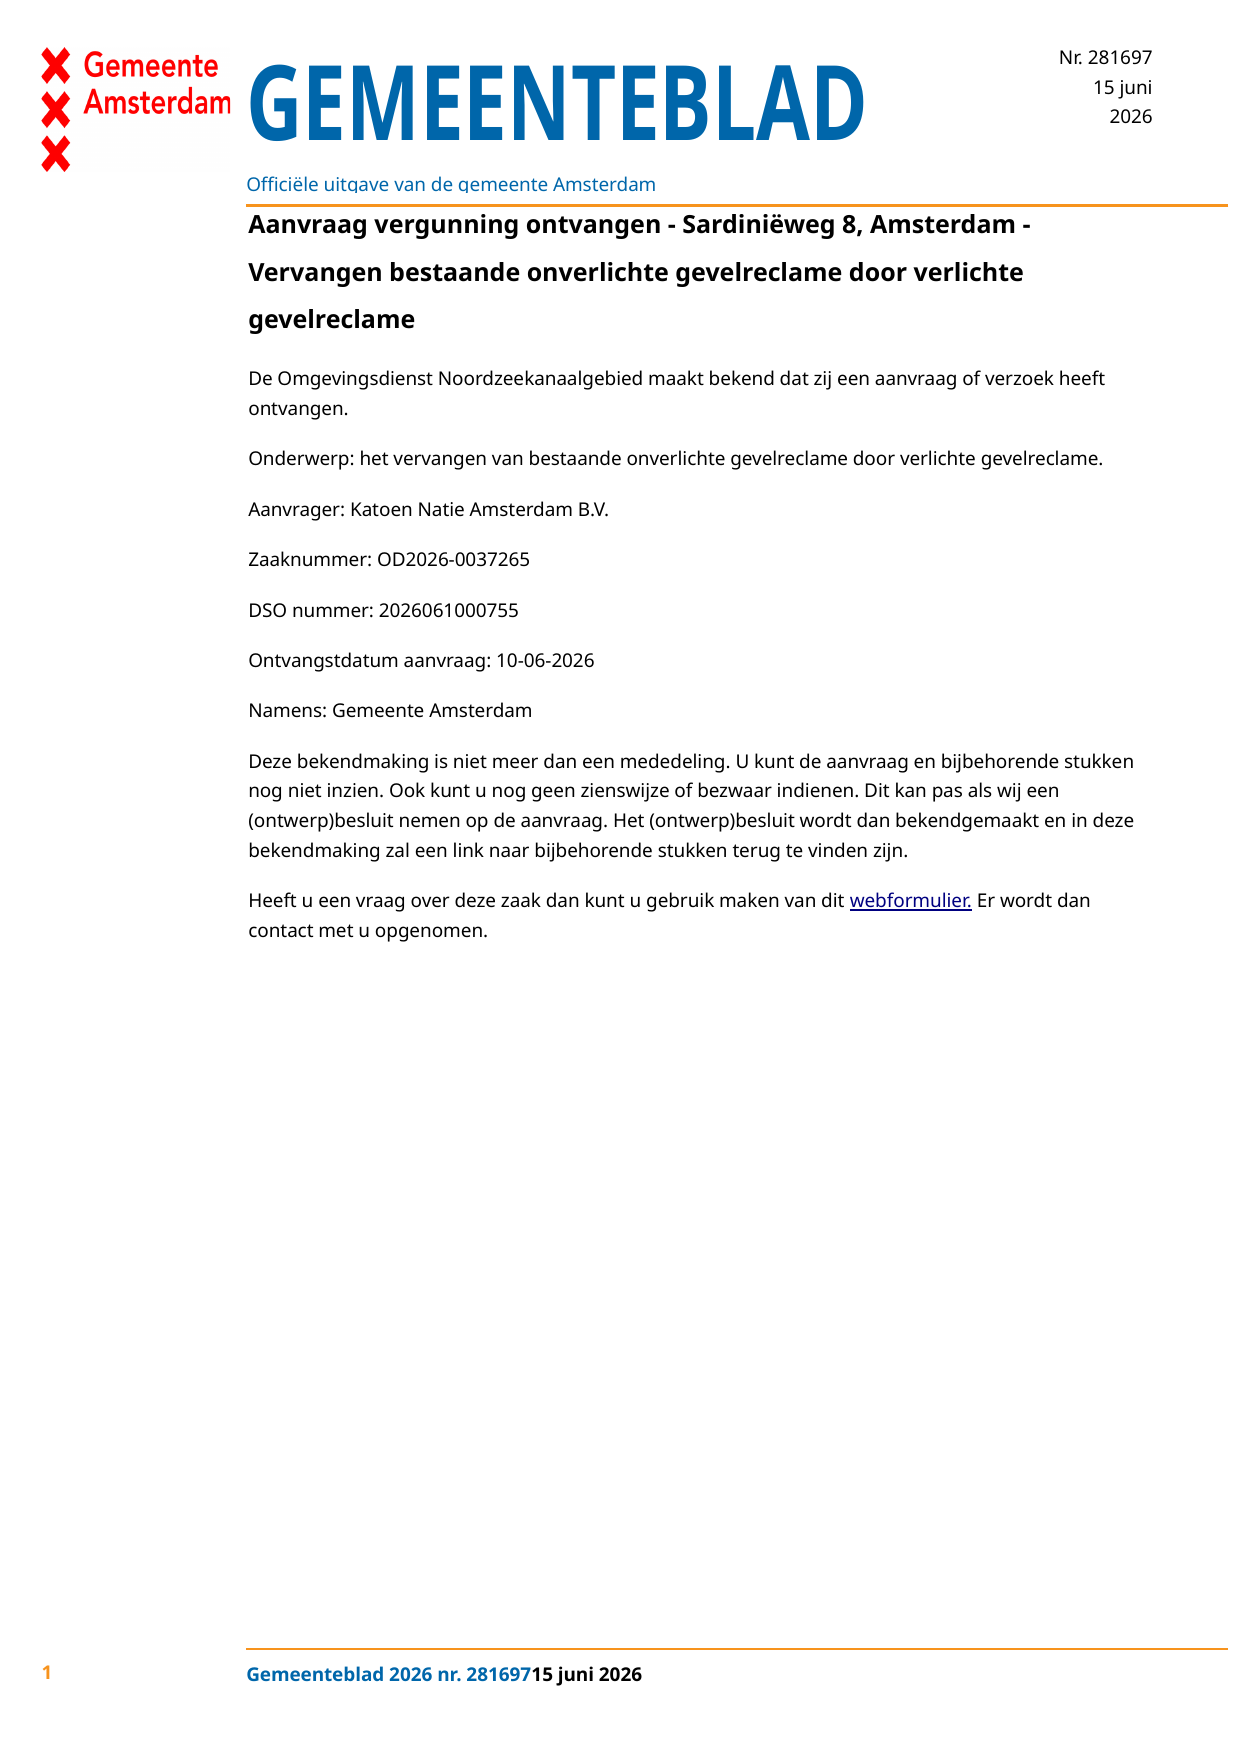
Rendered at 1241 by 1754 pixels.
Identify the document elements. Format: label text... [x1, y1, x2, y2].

text Onderwerp: het vervangen van bestaande onverlichte gevelreclame door verlichte gevelreclame. [248, 446, 1152, 471]
text Deze bekendmaking is niet meer dan een mededeling. U kunt de aanvraag en bijbehorende stukken nog niet inzien. Ook kunt u nog geen zienswijze of bezwaar indienen. Dit kan pas als wij een (ontwerp)besluit nemen op de aanvraag. Het (ontwerp)besluit wordt dan bekendgemaakt en in deze bekendmaking zal een link naar bijbehorende stukken terug te vinden zijn. [248, 748, 1152, 862]
text De Omgevingsdienst Noordzeekanaalgebied maakt bekend dat zij een aanvraag of verzoek heeft ontvangen. [248, 366, 1152, 421]
text DSO nummer: 2026061000755 [248, 597, 1152, 622]
text Ontvangstdatum aanvraag: 10-06-2026 [248, 647, 1152, 673]
text Zaaknummer: OD2026-0037265 [248, 546, 1152, 572]
text Aanvraag vergunning ontvangen - Sardiniëweg 8, Amsterdam - Vervangen bestaande onverlichte gevelreclame door verlichte gevelreclame [248, 207, 1152, 336]
text Aanvrager: Katoen Natie Amsterdam B.V. [248, 496, 1152, 522]
picture [41, 47, 231, 172]
text Heeft u een vraag over deze zaak dan kunt u gebruik maken van dit webformulier. Er wordt dan contact met u opgenomen. [248, 887, 1152, 942]
text Namens: Gemeente Amsterdam [248, 698, 1152, 723]
